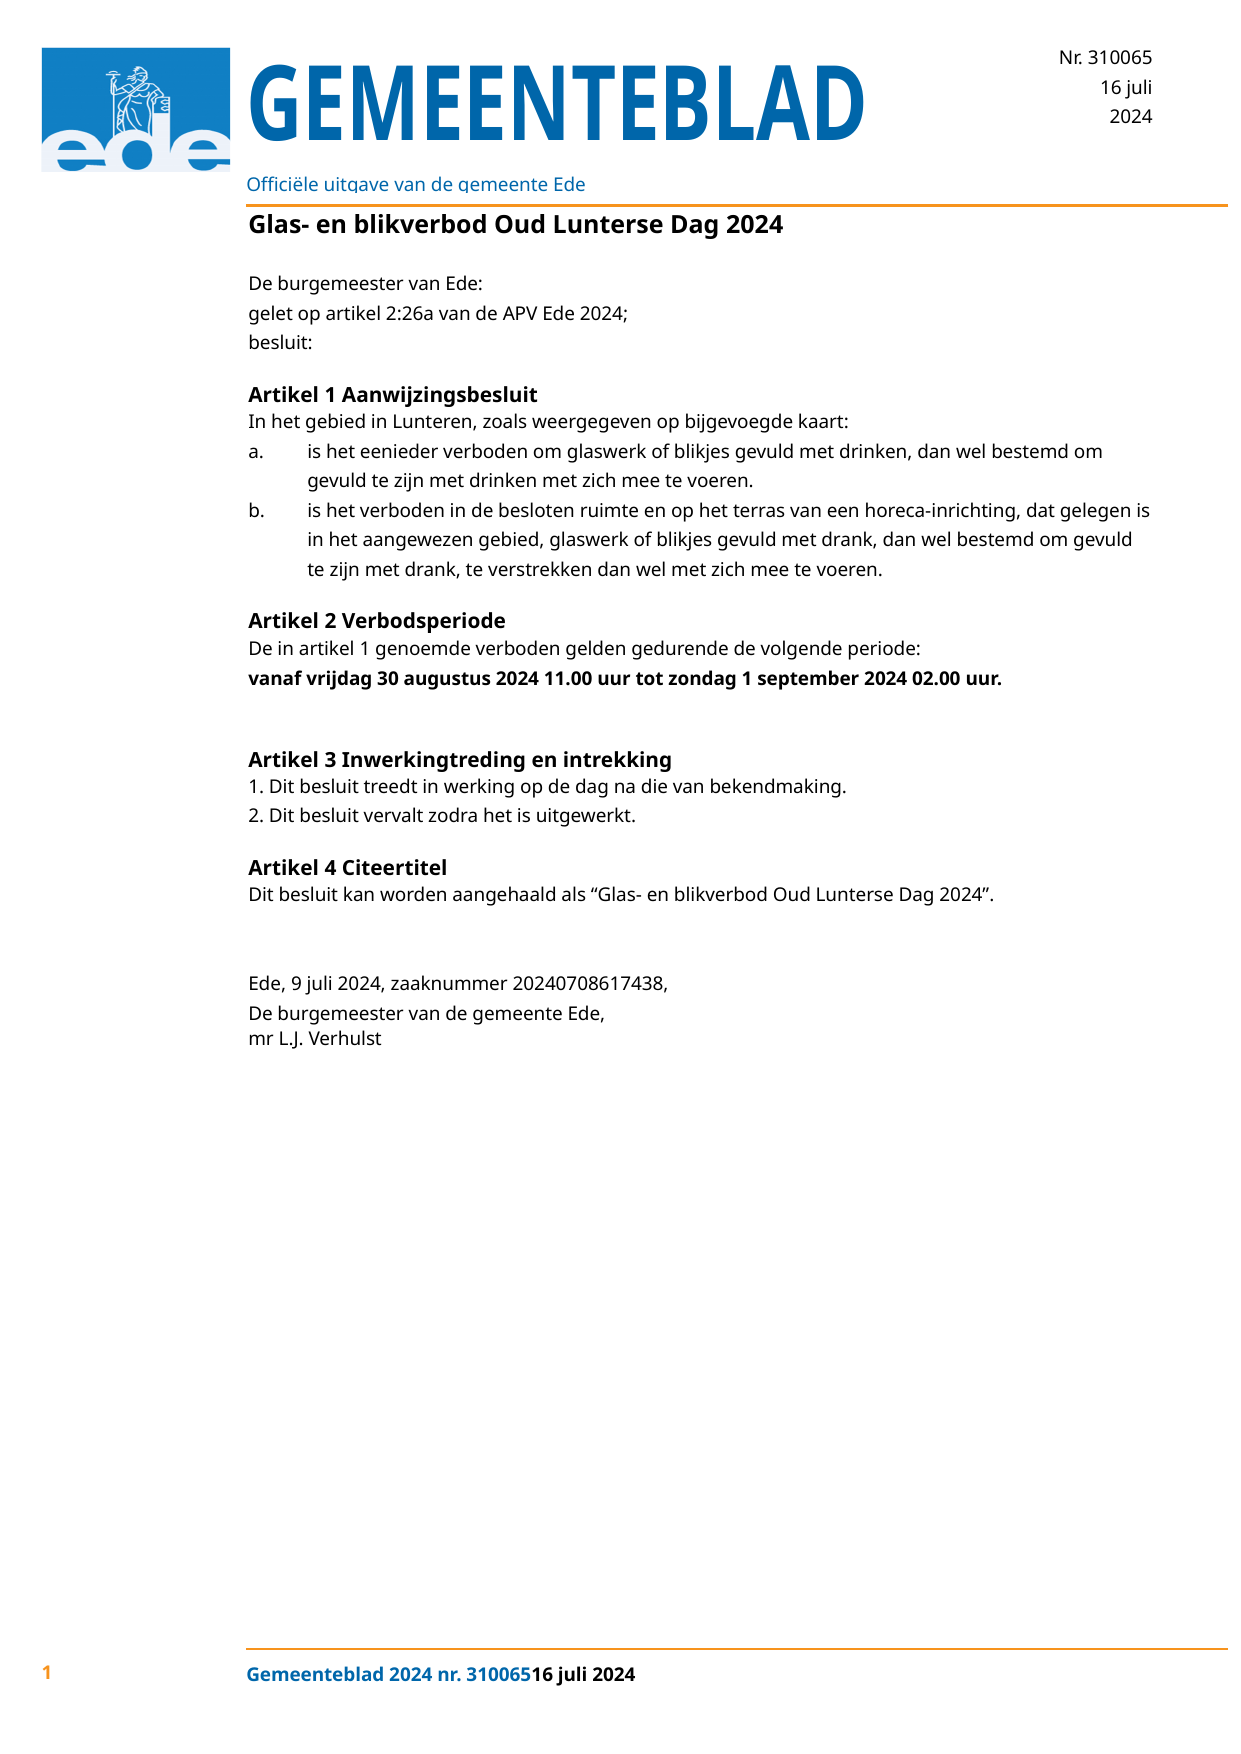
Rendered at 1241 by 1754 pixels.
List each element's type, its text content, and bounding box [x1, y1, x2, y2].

text De burgemeester van de gemeente Ede, [248, 1000, 1152, 1026]
list is het verboden in de besloten ruimte en op het terras van een horeca-inrichting, dat gelegen is in het aangewezen gebied, glaswerk of blikjes gevuld met drank, dan wel bestemd om gevuld te zijn met drank, te verstrekken dan wel met zich mee te voeren. [248, 497, 1152, 582]
text 2. Dit besluit vervalt zodra het is uitgewerkt. [248, 803, 1152, 828]
text Artikel 1 Aanwijzingsbesluit [248, 380, 1152, 408]
text besluit: [248, 329, 1152, 355]
text In het gebied in Lunteren, zoals weergegeven op bijgevoegde kaart: [248, 408, 1152, 434]
text Ede, 9 juli 2024, zaaknummer 20240708617438, [248, 970, 1152, 996]
picture [41, 47, 231, 172]
text Artikel 2 Verbodsperiode [248, 607, 1152, 635]
text Glas- en blikverbod Oud Lunterse Dag 2024 [248, 207, 1152, 241]
text De burgemeester van Ede: [248, 270, 1152, 296]
text Artikel 4 Citeertitel [248, 853, 1152, 882]
text mr L.J. Verhulst [248, 1026, 1152, 1051]
text gelet op artikel 2:26a van de APV Ede 2024; [248, 300, 1152, 326]
text 1. Dit besluit treedt in werking op de dag na die van bekendmaking. [248, 773, 1152, 799]
text Dit besluit kan worden aangehaald als “Glas- en blikverbod Oud Lunterse Dag 2024”. [248, 882, 1152, 907]
text vanaf vrijdag 30 augustus 2024 11.00 uur tot zondag 1 september 2024 02.00 uur. [248, 665, 1152, 690]
text De in artikel 1 genoemde verboden gelden gedurende de volgende periode: [248, 635, 1152, 661]
text Artikel 3 Inwerkingtreding en intrekking [248, 745, 1152, 773]
list is het eenieder verboden om glaswerk of blikjes gevuld met drinken, dan wel bestemd om gevuld te zijn met drinken met zich mee te voeren. [248, 438, 1152, 493]
